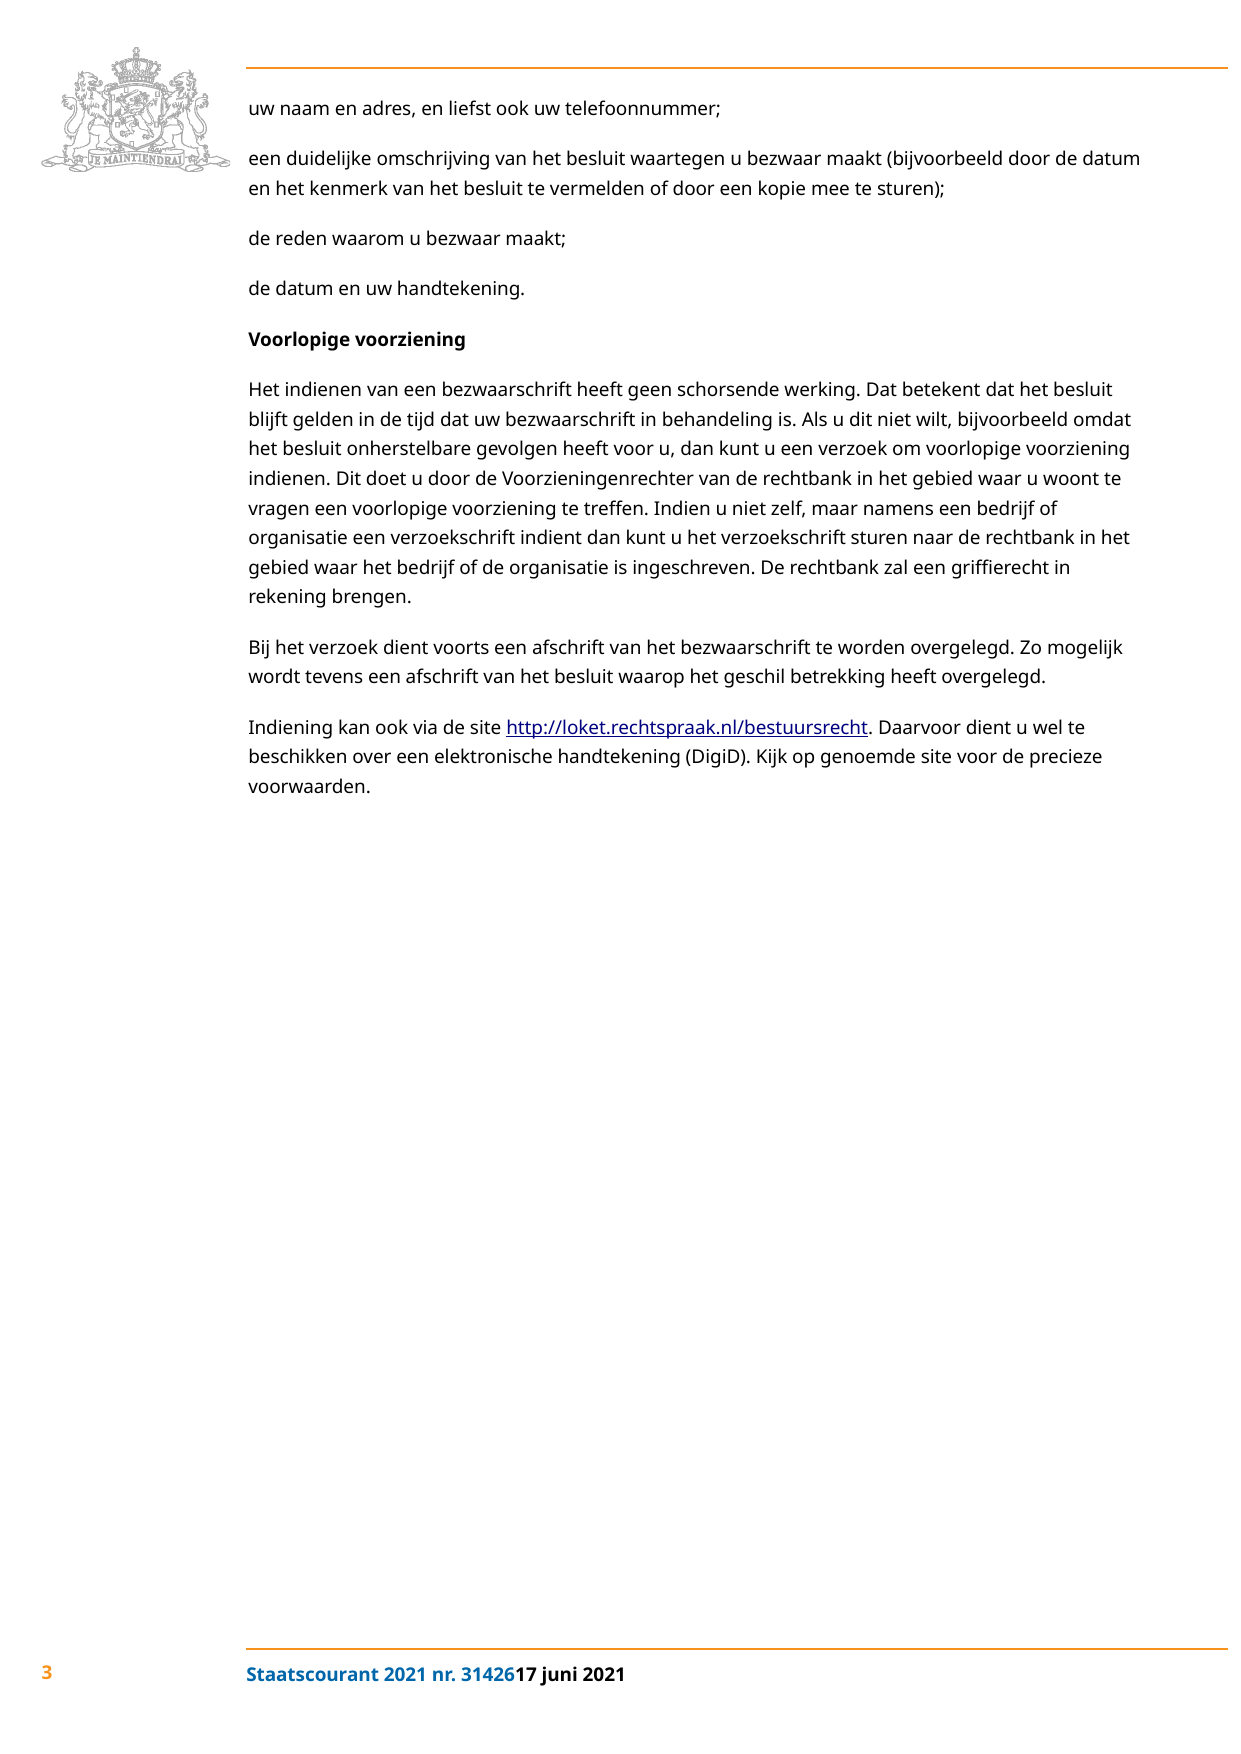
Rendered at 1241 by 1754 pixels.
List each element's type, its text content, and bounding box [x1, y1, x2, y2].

text Voorlopige voorziening [248, 326, 1152, 352]
text Indiening kan ook via de site http://loket.rechtspraak.nl/bestuursrecht. Daarvoor dient u wel te beschikken over een elektronische handtekening (DigiD). Kijk op genoemde site voor de precieze voorwaarden. [248, 714, 1152, 799]
text Bij het verzoek dient voorts een afschrift van het bezwaarschrift te worden overgelegd. Zo mogelijk wordt tevens een afschrift van het besluit waarop het geschil betrekking heeft overgelegd. [248, 634, 1152, 689]
picture [41, 47, 231, 172]
text de datum en uw handtekening. [248, 276, 1152, 301]
text een duidelijke omschrijving van het besluit waartegen u bezwaar maakt (bijvoorbeeld door de datum en het kenmerk van het besluit te vermelden of door een kopie mee te sturen); [248, 145, 1152, 201]
text Het indienen van een bezwaarschrift heeft geen schorsende werking. Dat betekent dat het besluit blijft gelden in de tijd dat uw bezwaarschrift in behandeling is. Als u dit niet wilt, bijvoorbeeld omdat het besluit onherstelbare gevolgen heeft voor u, dan kunt u een verzoek om voorlopige voorziening indienen. Dit doet u door de Voorzieningenrechter van de rechtbank in het gebied waar u woont te vragen een voorlopige voorziening te treffen. Indien u niet zelf, maar namens een bedrijf of organisatie een verzoekschrift indient dan kunt u het verzoekschrift sturen naar de rechtbank in het gebied waar het bedrijf of de organisatie is ingeschreven. De rechtbank zal een griffierecht in rekening brengen. [248, 376, 1152, 609]
text de reden waarom u bezwaar maakt; [248, 225, 1152, 251]
text uw naam en adres, en liefst ook uw telefoonnummer; [248, 95, 1152, 121]
